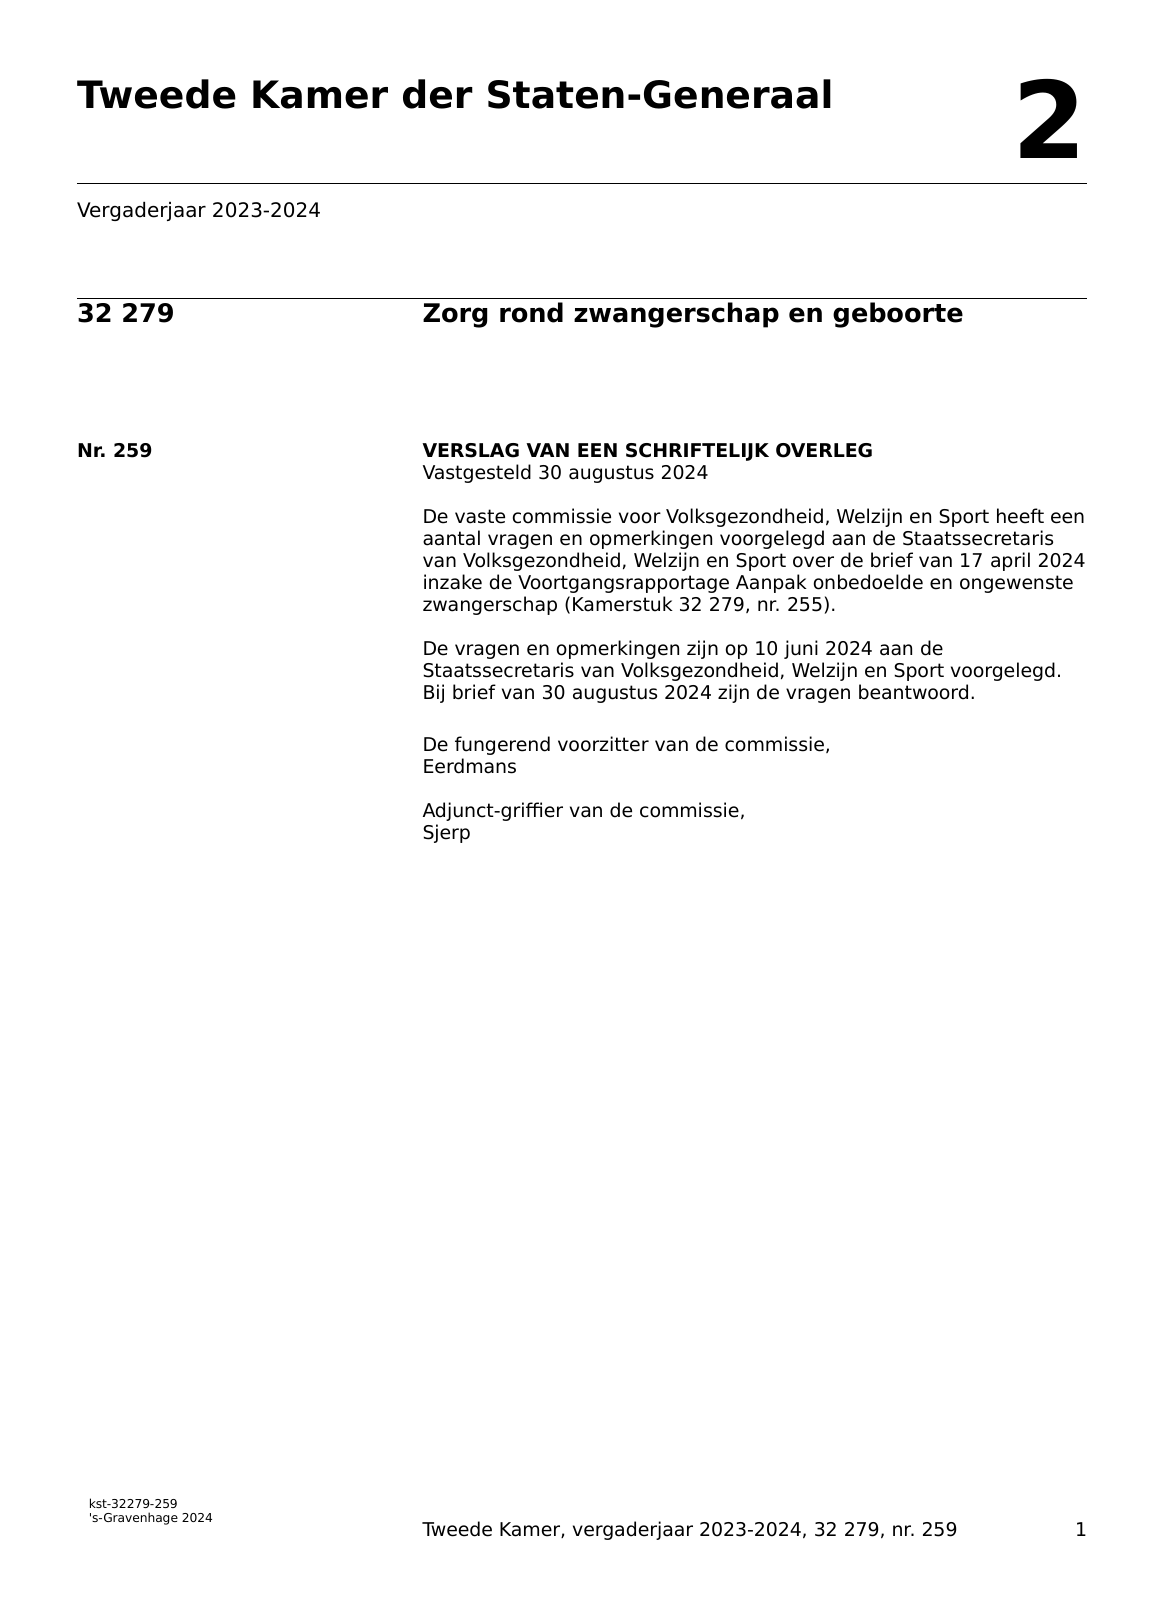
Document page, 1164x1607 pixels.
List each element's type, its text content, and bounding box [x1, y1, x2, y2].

text De vaste commissie voor Volksgezondheid, Welzijn en Sport heeft een aantal vragen en opmerkingen voorgelegd aan de Staatssecretaris van Volksgezondheid, Welzijn en Sport over de brief van 17 april 2024 inzake de Voortgangsrapportage Aanpak onbedoelde en ongewenste zwangerschap (Kamerstuk 32 279, nr. 255). [422, 506, 1087, 616]
table_header Tweede Kamer der Staten-Generaal [77, 59, 886, 183]
text Vastgesteld 30 augustus 2024 [422, 462, 1087, 484]
table_cell Vergaderjaar 2023-2024 [77, 184, 1087, 298]
table_header 2 [886, 59, 1087, 183]
text De fungerend voorzitter van de commissie, Eerdmans [422, 734, 1087, 778]
text kst-32279-259 [88, 1497, 323, 1511]
text 's-Gravenhage 2024 [88, 1511, 323, 1525]
text Adjunct-griffier van de commissie, Sjerp [422, 800, 1087, 844]
text De vragen en opmerkingen zijn op 10 juni 2024 aan de Staatssecretaris van Volksgezondheid, Welzijn en Sport voorgelegd. Bij brief van 30 augustus 2024 zijn de vragen beantwoord. [422, 638, 1087, 704]
subtitle Nr. 259 VERSLAG VAN EEN SCHRIFTELIJK OVERLEG [77, 440, 1087, 462]
subtitle 32 279 Zorg rond zwangerschap en geboorte [77, 299, 1087, 329]
